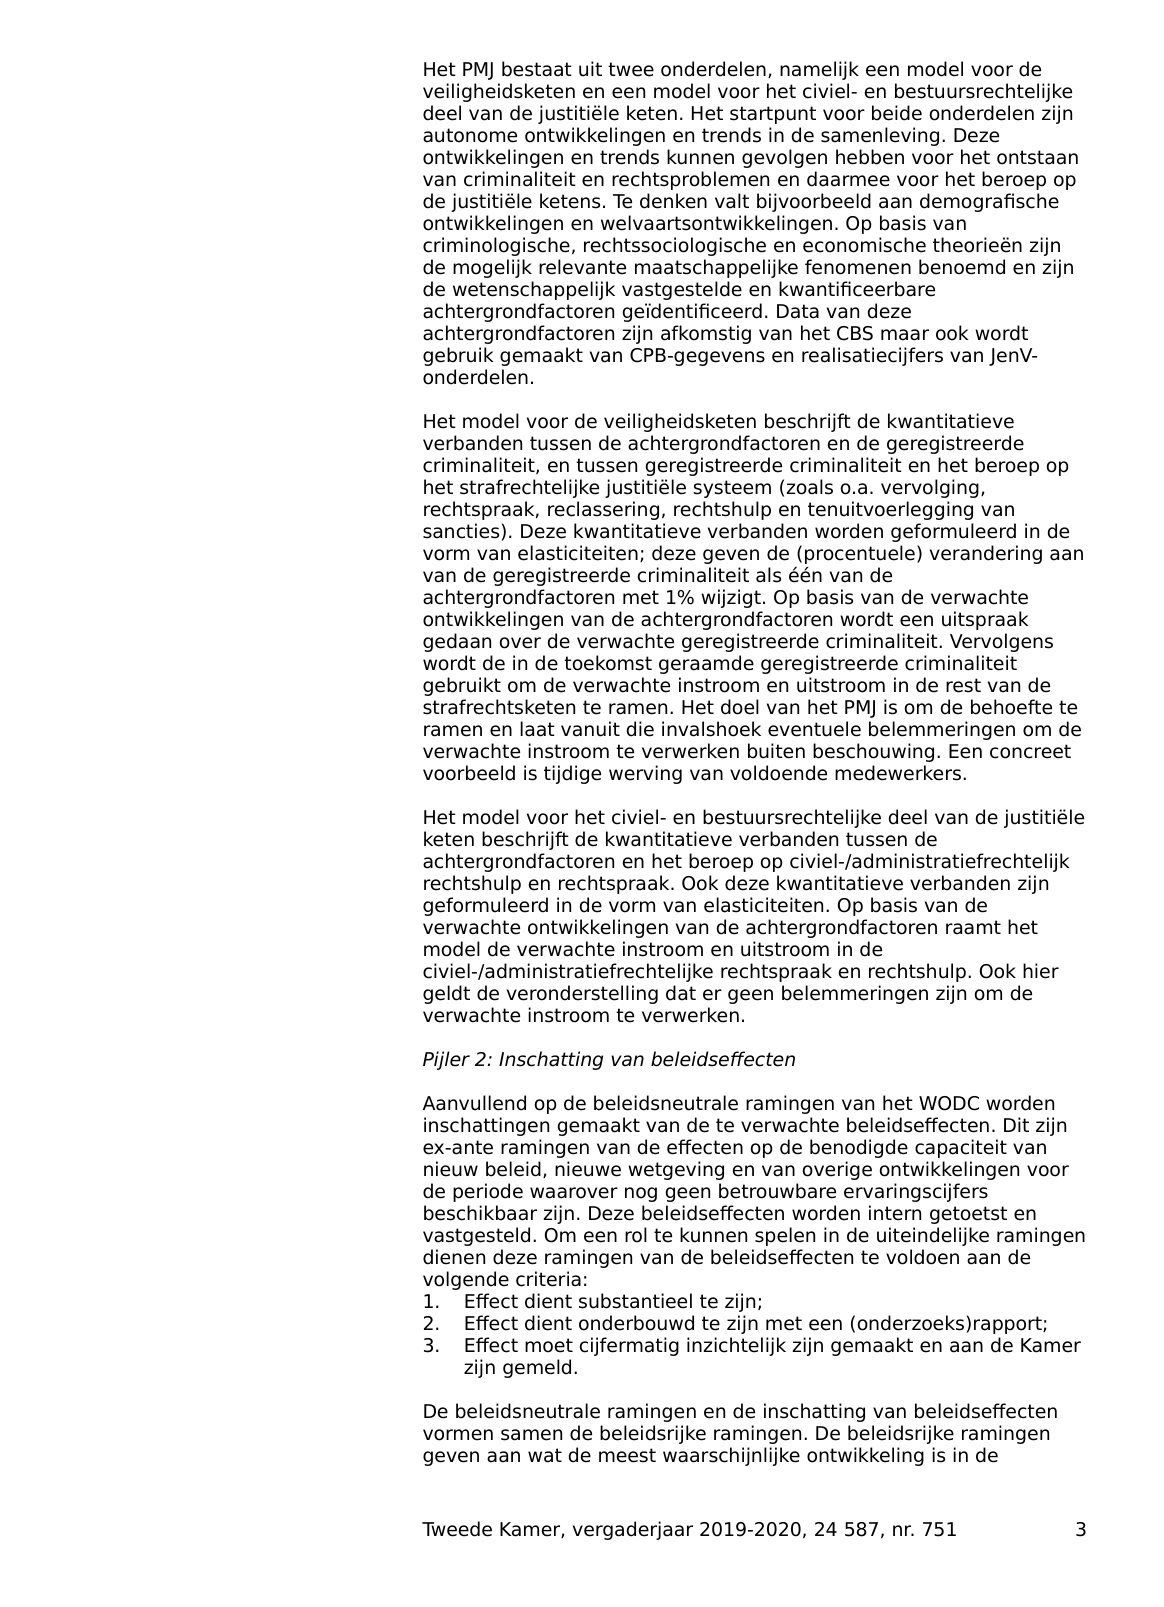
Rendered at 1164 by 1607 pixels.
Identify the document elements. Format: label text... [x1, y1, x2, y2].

text De beleidsneutrale ramingen en de inschatting van beleidseffecten vormen samen de beleidsrijke ramingen. De beleidsrijke ramingen geven aan wat de meest waarschijnlijke ontwikkeling is in de [422, 1401, 1087, 1467]
text Het PMJ bestaat uit twee onderdelen, namelijk een model voor de veiligheidsketen en een model voor het civiel- en bestuursrechtelijke deel van de justitiële keten. Het startpunt voor beide onderdelen zijn autonome ontwikkelingen en trends in de samenleving. Deze ontwikkelingen en trends kunnen gevolgen hebben voor het ontstaan van criminaliteit en rechtsproblemen en daarmee voor het beroep op de justitiële ketens. Te denken valt bijvoorbeeld aan demografische ontwikkelingen en welvaartsontwikkelingen. Op basis van criminologische, rechtssociologische en economische theorieën zijn de mogelijk relevante maatschappelijke fenomenen benoemd en zijn de wetenschappelijk vastgestelde en kwantificeerbare achtergrondfactoren geïdentificeerd. Data van deze achtergrondfactoren zijn afkomstig van het CBS maar ook wordt gebruik gemaakt van CPB-gegevens en realisatiecijfers van JenV-onderdelen. [422, 59, 1087, 389]
text Het model voor de veiligheidsketen beschrijft de kwantitatieve verbanden tussen de achtergrondfactoren en de geregistreerde criminaliteit, en tussen geregistreerde criminaliteit en het beroep op het strafrechtelijke justitiële systeem (zoals o.a. vervolging, rechtspraak, reclassering, rechtshulp en tenuitvoerlegging van sancties). Deze kwantitatieve verbanden worden geformuleerd in de vorm van elasticiteiten; deze geven de (procentuele) verandering aan van de geregistreerde criminaliteit als één van de achtergrondfactoren met 1% wijzigt. Op basis van de verwachte ontwikkelingen van de achtergrondfactoren wordt een uitspraak gedaan over de verwachte geregistreerde criminaliteit. Vervolgens wordt de in de toekomst geraamde geregistreerde criminaliteit gebruikt om de verwachte instroom en uitstroom in de rest van de strafrechtsketen te ramen. Het doel van het PMJ is om de behoefte te ramen en laat vanuit die invalshoek eventuele belemmeringen om de verwachte instroom te verwerken buiten beschouwing. Een concreet voorbeeld is tijdige werving van voldoende medewerkers. [422, 411, 1087, 784]
text Aanvullend op de beleidsneutrale ramingen van het WODC worden inschattingen gemaakt van de te verwachte beleidseffecten. Dit zijn ex-ante ramingen van de effecten op de benodigde capaciteit van nieuw beleid, nieuwe wetgeving en van overige ontwikkelingen voor de periode waarover nog geen betrouwbare ervaringscijfers beschikbaar zijn. Deze beleidseffecten worden intern getoetst en vastgesteld. Om een rol te kunnen spelen in de uiteindelijke ramingen dienen deze ramingen van de beleidseffecten te voldoen aan de volgende criteria: [422, 1093, 1087, 1291]
text 2. Effect dient onderbouwd te zijn met een (onderzoeks)rapport; [422, 1313, 1087, 1335]
text Het model voor het civiel- en bestuursrechtelijke deel van de justitiële keten beschrijft de kwantitatieve verbanden tussen de achtergrondfactoren en het beroep op civiel-/administratiefrechtelijk rechtshulp en rechtspraak. Ook deze kwantitatieve verbanden zijn geformuleerd in de vorm van elasticiteiten. Op basis van de verwachte ontwikkelingen van de achtergrondfactoren raamt het model de verwachte instroom en uitstroom in de civiel-/administratiefrechtelijke rechtspraak en rechtshulp. Ook hier geldt de veronderstelling dat er geen belemmeringen zijn om de verwachte instroom te verwerken. [422, 807, 1087, 1027]
subtitle Pijler 2: Inschatting van beleidseffecten [422, 1049, 1087, 1071]
text 1. Effect dient substantieel te zijn; [422, 1291, 1087, 1313]
text 3. Effect moet cijfermatig inzichtelijk zijn gemaakt en aan de Kamer zijn gemeld. [422, 1335, 1087, 1379]
